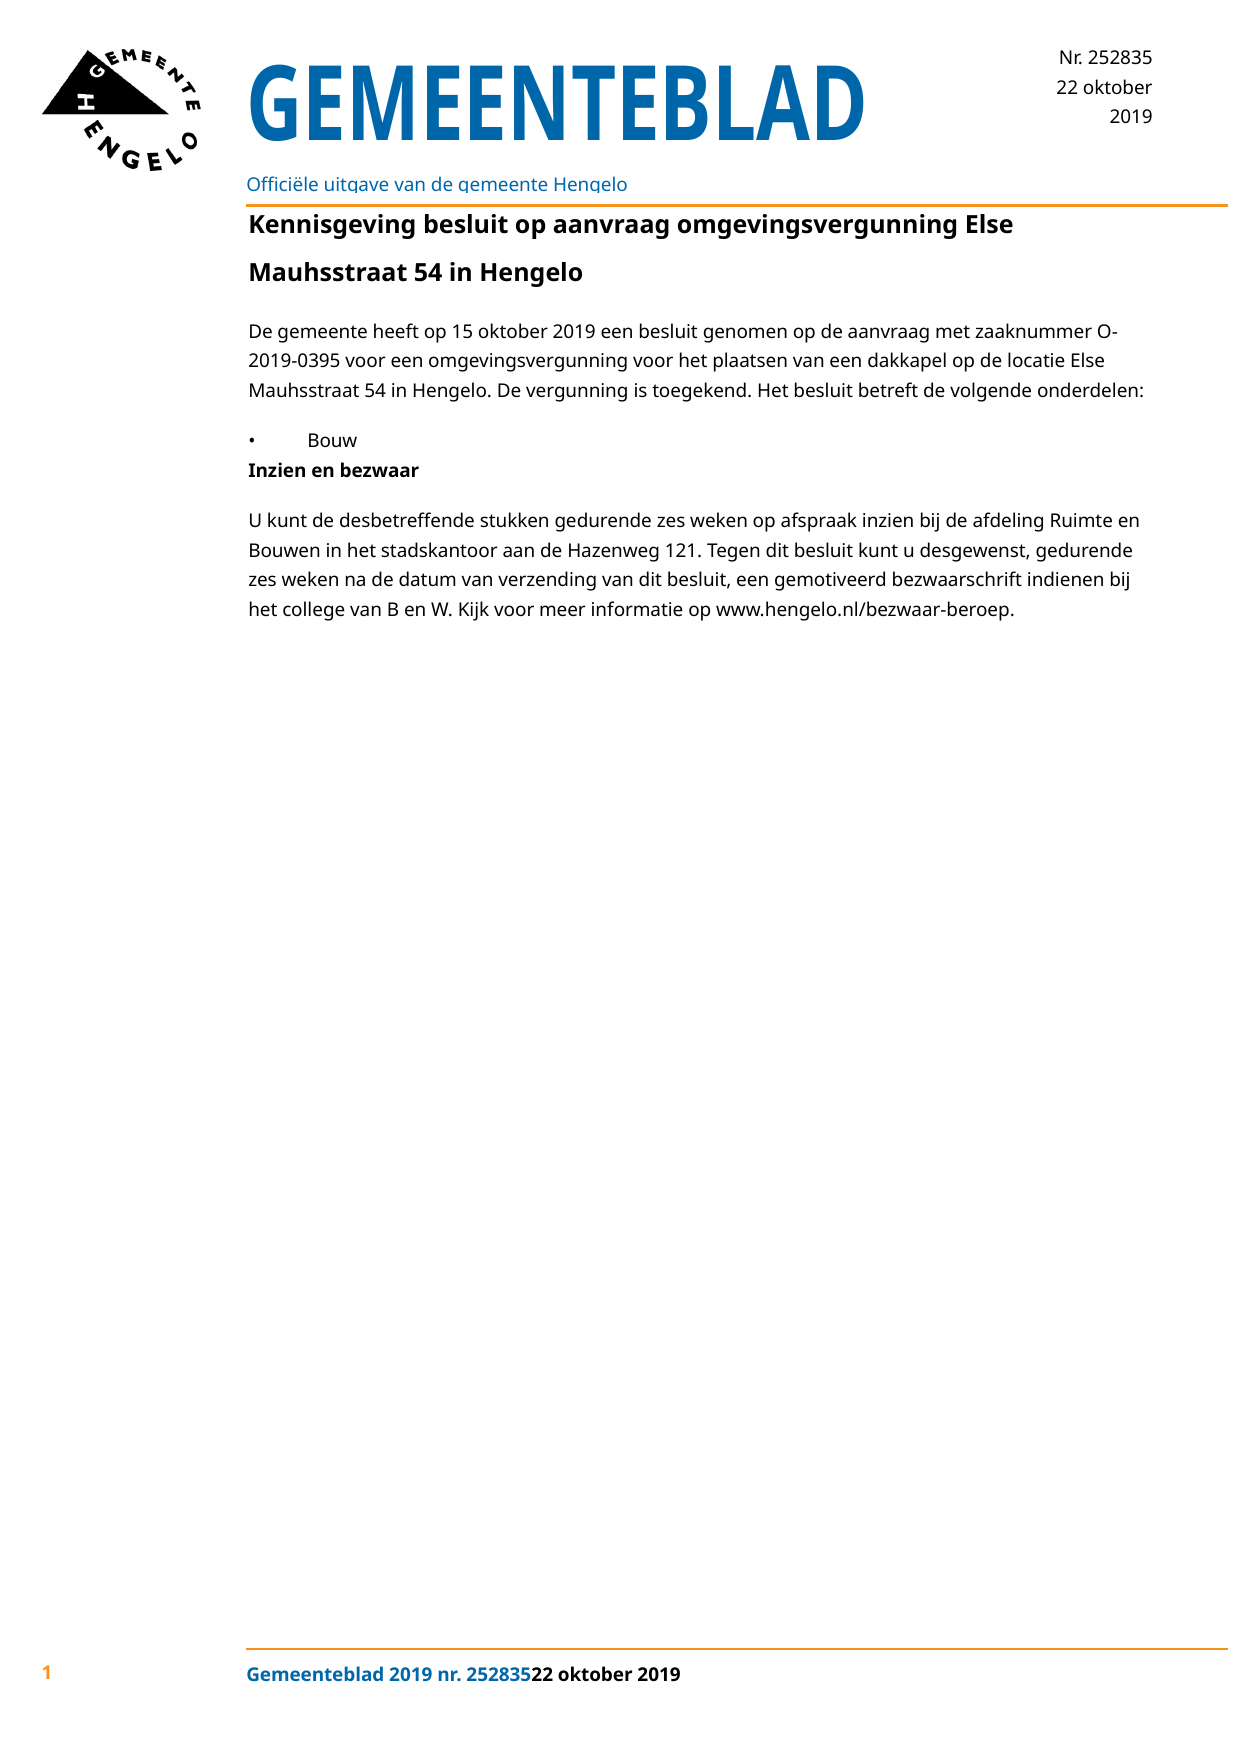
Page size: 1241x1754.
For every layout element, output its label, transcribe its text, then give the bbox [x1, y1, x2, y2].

text U kunt de desbetreffende stukken gedurende zes weken op afspraak inzien bij de afdeling Ruimte en Bouwen in het stadskantoor aan de Hazenweg 121. Tegen dit besluit kunt u desgewenst, gedurende zes weken na de datum van verzending van dit besluit, een gemotiveerd bezwaarschrift indienen bij het college van B en W. Kijk voor meer informatie op www.hengelo.nl/bezwaar-beroep. [248, 507, 1152, 622]
text De gemeente heeft op 15 oktober 2019 een besluit genomen op de aanvraag met zaaknummer O-2019-0395 voor een omgevingsvergunning voor het plaatsen van een dakkapel op de locatie Else Mauhsstraat 54 in Hengelo. De vergunning is toegekend. Het besluit betreft de volgende onderdelen: [248, 318, 1152, 403]
picture [41, 47, 231, 172]
text Inzien en bezwaar [248, 457, 1152, 483]
text Kennisgeving besluit op aanvraag omgevingsvergunning Else Mauhsstraat 54 in Hengelo [248, 207, 1152, 288]
list Bouw [248, 427, 1152, 453]
